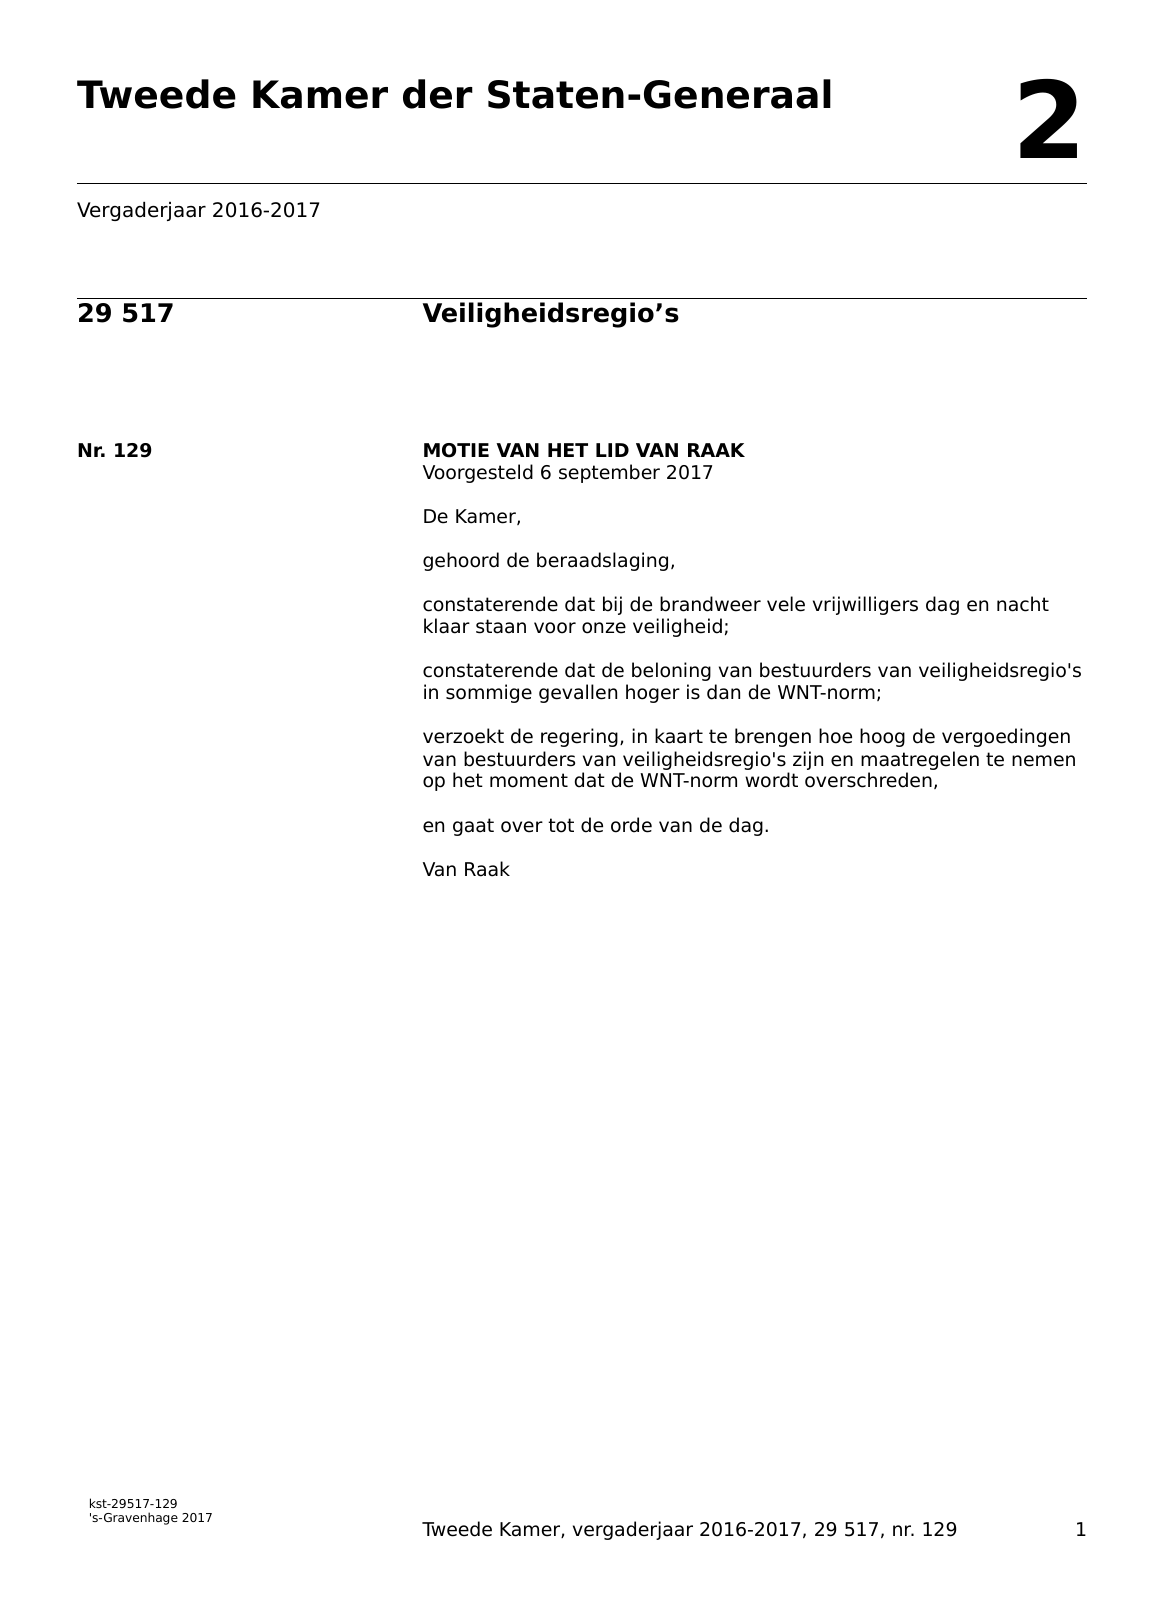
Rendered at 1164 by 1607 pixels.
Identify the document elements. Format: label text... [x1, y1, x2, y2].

text De Kamer, [422, 506, 1087, 528]
table_header Tweede Kamer der Staten-Generaal [77, 59, 886, 183]
table_header 2 [886, 59, 1087, 183]
text constaterende dat de beloning van bestuurders van veiligheidsregio's in sommige gevallen hoger is dan de WNT-norm; [422, 660, 1087, 704]
subtitle Nr. 129 MOTIE VAN HET LID VAN RAAK [77, 440, 1087, 462]
text 's-Gravenhage 2017 [88, 1511, 323, 1525]
subtitle 29 517 Veiligheidsregio’s [77, 299, 1087, 329]
text Van Raak [422, 859, 1087, 881]
text kst-29517-129 [88, 1497, 323, 1511]
table_cell Vergaderjaar 2016-2017 [77, 184, 1087, 298]
text en gaat over tot de orde van de dag. [422, 814, 1087, 837]
text gehoord de beraadslaging, [422, 550, 1087, 572]
text verzoekt de regering, in kaart te brengen hoe hoog de vergoedingen van bestuurders van veiligheidsregio's zijn en maatregelen te nemen op het moment dat de WNT-norm wordt overschreden, [422, 726, 1087, 792]
text constaterende dat bij de brandweer vele vrijwilligers dag en nacht klaar staan voor onze veiligheid; [422, 594, 1087, 638]
text Voorgesteld 6 september 2017 [422, 462, 1087, 484]
